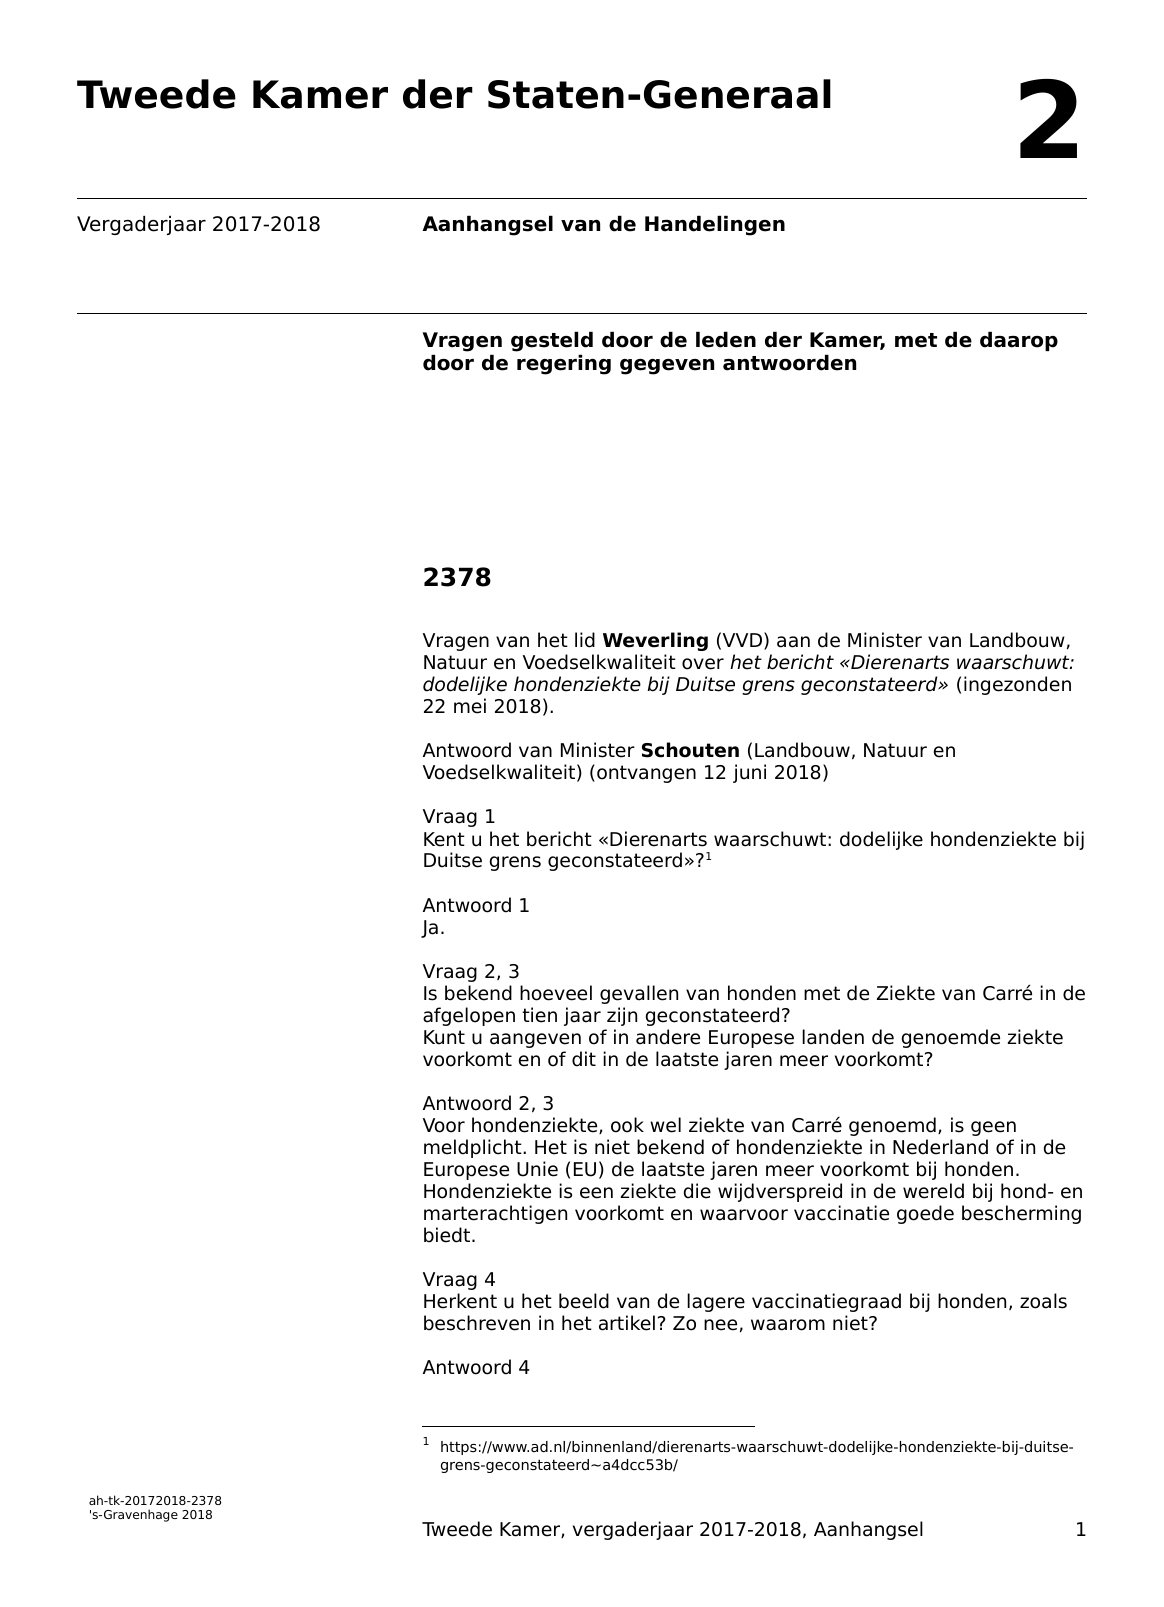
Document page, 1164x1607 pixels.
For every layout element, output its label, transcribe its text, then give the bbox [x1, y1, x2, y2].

text 2378 [422, 563, 1087, 592]
text ah-tk-20172018-2378 [88, 1494, 323, 1508]
text Antwoord 2, 3 [422, 1093, 1087, 1115]
table_cell Vragen gesteld door de leden der Kamer, met de daarop door de regering gegeven antwoorden [422, 314, 1087, 375]
table_header Tweede Kamer der Staten-Generaal [77, 59, 886, 198]
text Vraag 2, 3 [422, 961, 1087, 983]
text Antwoord 4 [422, 1357, 1087, 1379]
table_cell Aanhangsel van de Handelingen [422, 199, 1087, 313]
text Vraag 1 [422, 806, 1087, 828]
text Is bekend hoeveel gevallen van honden met de Ziekte van Carré in de afgelopen tien jaar zijn geconstateerd? [422, 983, 1087, 1027]
text Herkent u het beeld van de lagere vaccinatiegraad bij honden, zoals beschreven in het artikel? Zo nee, waarom niet? [422, 1291, 1087, 1335]
text Voor hondenziekte, ook wel ziekte van Carré genoemd, is geen meldplicht. Het is niet bekend of hondenziekte in Nederland of in de Europese Unie (EU) de laatste jaren meer voorkomt bij honden. Hondenziekte is een ziekte die wijdverspreid in de wereld bij hond- en marterachtigen voorkomt en waarvoor vaccinatie goede bescherming biedt. [422, 1115, 1087, 1247]
text Ja. [422, 917, 1087, 938]
table_header 2 [886, 59, 1087, 198]
text Kent u het bericht «Dierenarts waarschuwt: dodelijke hondenziekte bij Duitse grens geconstateerd»? [422, 828, 1087, 872]
text Antwoord van Minister Schouten (Landbouw, Natuur en Voedselkwaliteit) (ontvangen 12 juni 2018) [422, 740, 1087, 784]
table_cell Vergaderjaar 2017-2018 [77, 199, 422, 313]
text 's-Gravenhage 2018 [88, 1508, 323, 1522]
text https://www.ad.nl/binnenland/dierenarts-waarschuwt-dodelijke-hondenziekte-bij-duitse-grens-geconstateerd~a4dcc53b/ [422, 1435, 1087, 1474]
text Kunt u aangeven of in andere Europese landen de genoemde ziekte voorkomt en of dit in de laatste jaren meer voorkomt? [422, 1027, 1087, 1071]
table_cell [77, 314, 422, 375]
text Antwoord 1 [422, 894, 1087, 917]
text Vraag 4 [422, 1269, 1087, 1291]
text Vragen van het lid Weverling (VVD) aan de Minister van Landbouw, Natuur en Voedselkwaliteit over het bericht «Dierenarts waarschuwt: dodelijke hondenziekte bij Duitse grens geconstateerd» (ingezonden 22 mei 2018). [422, 630, 1087, 718]
